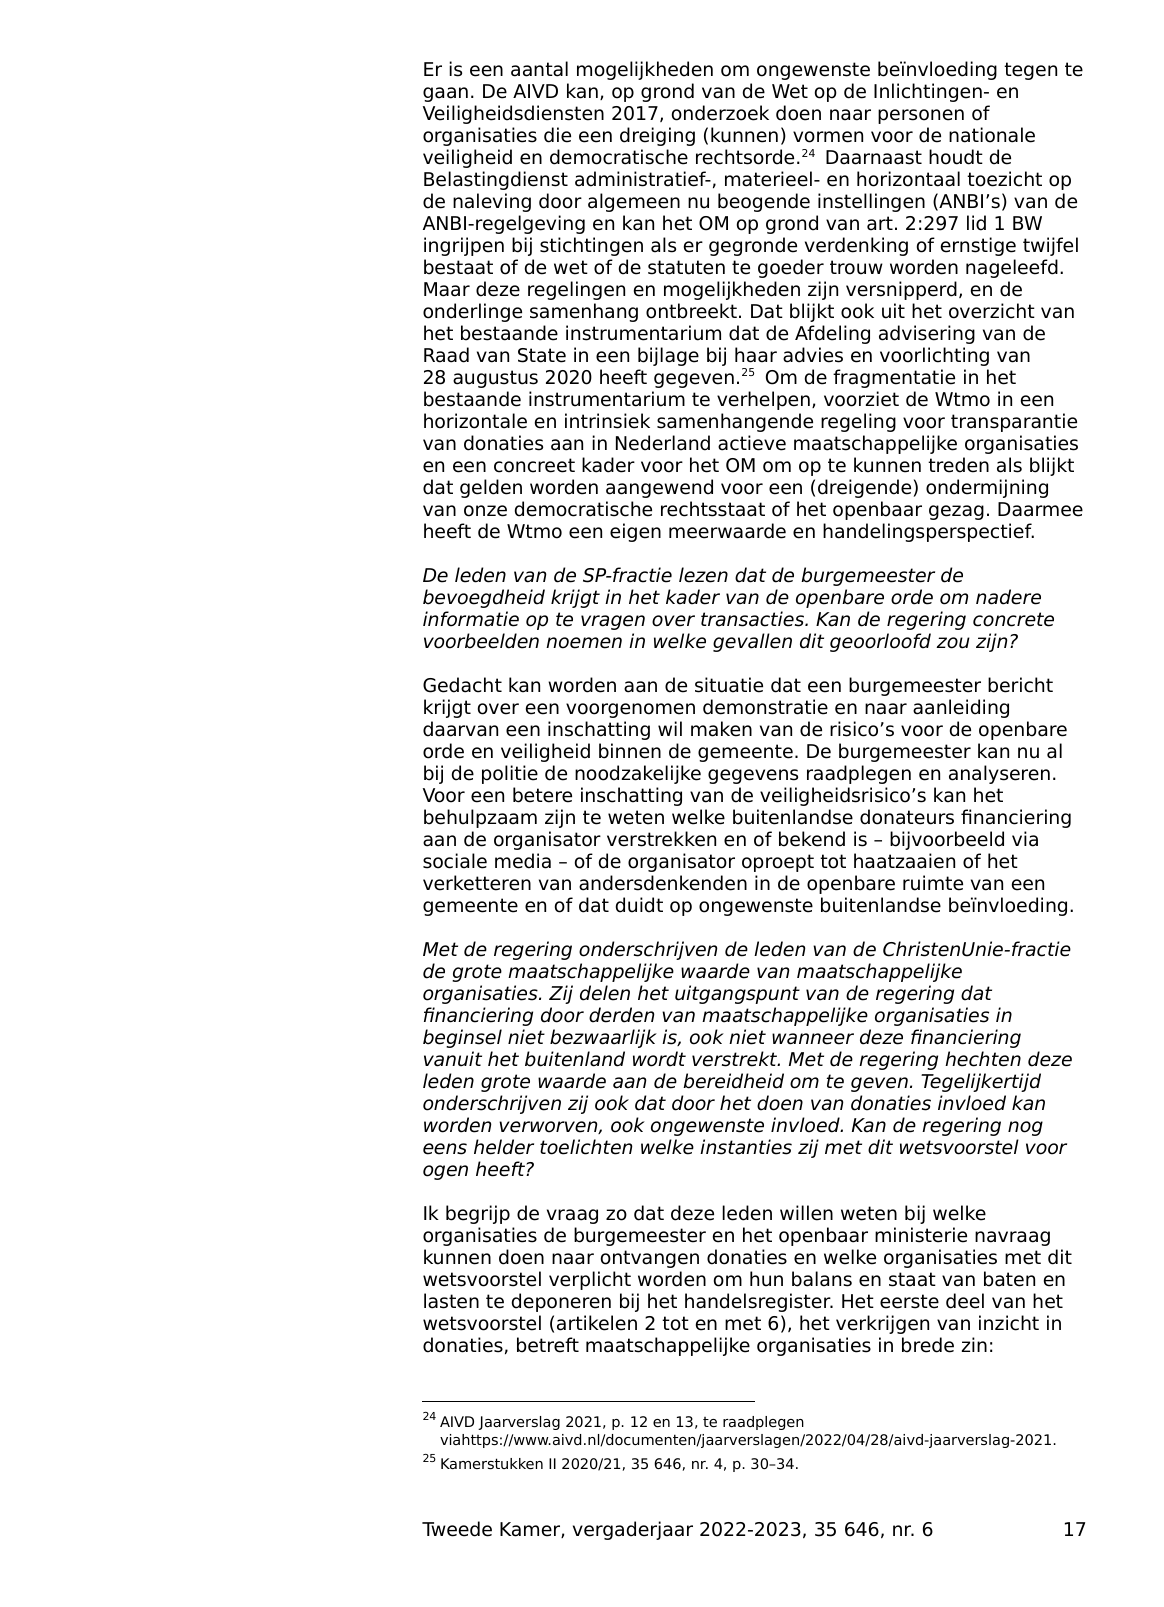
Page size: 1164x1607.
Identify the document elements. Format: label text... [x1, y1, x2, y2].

text Er is een aantal mogelijkheden om ongewenste beïnvloeding tegen te gaan. De AIVD kan, op grond van de Wet op de Inlichtingen- en Veiligheidsdiensten 2017, onderzoek doen naar personen of organisaties die een dreiging (kunnen) vormen voor de nationale veiligheid en democratische rechtsorde. Daarnaast houdt de Belastingdienst administratief-, materieel- en horizontaal toezicht op de naleving door algemeen nu beogende instellingen (ANBI’s) van de ANBI-regelgeving en kan het OM op grond van art. 2:297 lid 1 BW ingrijpen bij stichtingen als er gegronde verdenking of ernstige twijfel bestaat of de wet of de statuten te goeder trouw worden nageleefd. Maar deze regelingen en mogelijkheden zijn versnipperd, en de onderlinge samenhang ontbreekt. Dat blijkt ook uit het overzicht van het bestaande instrumentarium dat de Afdeling advisering van de Raad van State in een bijlage bij haar advies en voorlichting van 28 augustus 2020 heeft gegeven. Om de fragmentatie in het bestaande instrumentarium te verhelpen, voorziet de Wtmo in een horizontale en intrinsiek samenhangende regeling voor transparantie van donaties aan in Nederland actieve maatschappelijke organisaties en een concreet kader voor het OM om op te kunnen treden als blijkt dat gelden worden aangewend voor een (dreigende) ondermijning van onze democratische rechtsstaat of het openbaar gezag. Daarmee heeft de Wtmo een eigen meerwaarde en handelingsperspectief. [422, 59, 1087, 543]
text De leden van de SP-fractie lezen dat de burgemeester de bevoegdheid krijgt in het kader van de openbare orde om nadere informatie op te vragen over transacties. Kan de regering concrete voorbeelden noemen in welke gevallen dit geoorloofd zou zijn? [422, 565, 1087, 653]
text Gedacht kan worden aan de situatie dat een burgemeester bericht krijgt over een voorgenomen demonstratie en naar aanleiding daarvan een inschatting wil maken van de risico’s voor de openbare orde en veiligheid binnen de gemeente. De burgemeester kan nu al bij de politie de noodzakelijke gegevens raadplegen en analyseren. Voor een betere inschatting van de veiligheidsrisico’s kan het behulpzaam zijn te weten welke buitenlandse donateurs financiering aan de organisator verstrekken en of bekend is – bijvoorbeeld via sociale media – of de organisator oproept tot haatzaaien of het verketteren van andersdenkenden in de openbare ruimte van een gemeente en of dat duidt op ongewenste buitenlandse beïnvloeding. [422, 675, 1087, 917]
text Met de regering onderschrijven de leden van de ChristenUnie-fractie de grote maatschappelijke waarde van maatschappelijke organisaties. Zij delen het uitgangspunt van de regering dat financiering door derden van maatschappelijke organisaties in beginsel niet bezwaarlijk is, ook niet wanneer deze financiering vanuit het buitenland wordt verstrekt. Met de regering hechten deze leden grote waarde aan de bereidheid om te geven. Tegelijkertijd onderschrijven zij ook dat door het doen van donaties invloed kan worden verworven, ook ongewenste invloed. Kan de regering nog eens helder toelichten welke instanties zij met dit wetsvoorstel voor ogen heeft? [422, 939, 1087, 1181]
text Ik begrijp de vraag zo dat deze leden willen weten bij welke organisaties de burgemeester en het openbaar ministerie navraag kunnen doen naar ontvangen donaties en welke organisaties met dit wetsvoorstel verplicht worden om hun balans en staat van baten en lasten te deponeren bij het handelsregister. Het eerste deel van het wetsvoorstel (artikelen 2 tot en met 6), het verkrijgen van inzicht in donaties, betreft maatschappelijke organisaties in brede zin: [422, 1203, 1087, 1357]
text Kamerstukken II 2020/21, 35 646, nr. 4, p. 30–34. [422, 1452, 1087, 1474]
text AIVD Jaarverslag 2021, p. 12 en 13, te raadplegen viahttps://www.aivd.nl/documenten/jaarverslagen/2022/04/28/aivd-jaarverslag-2021. [422, 1410, 1087, 1449]
